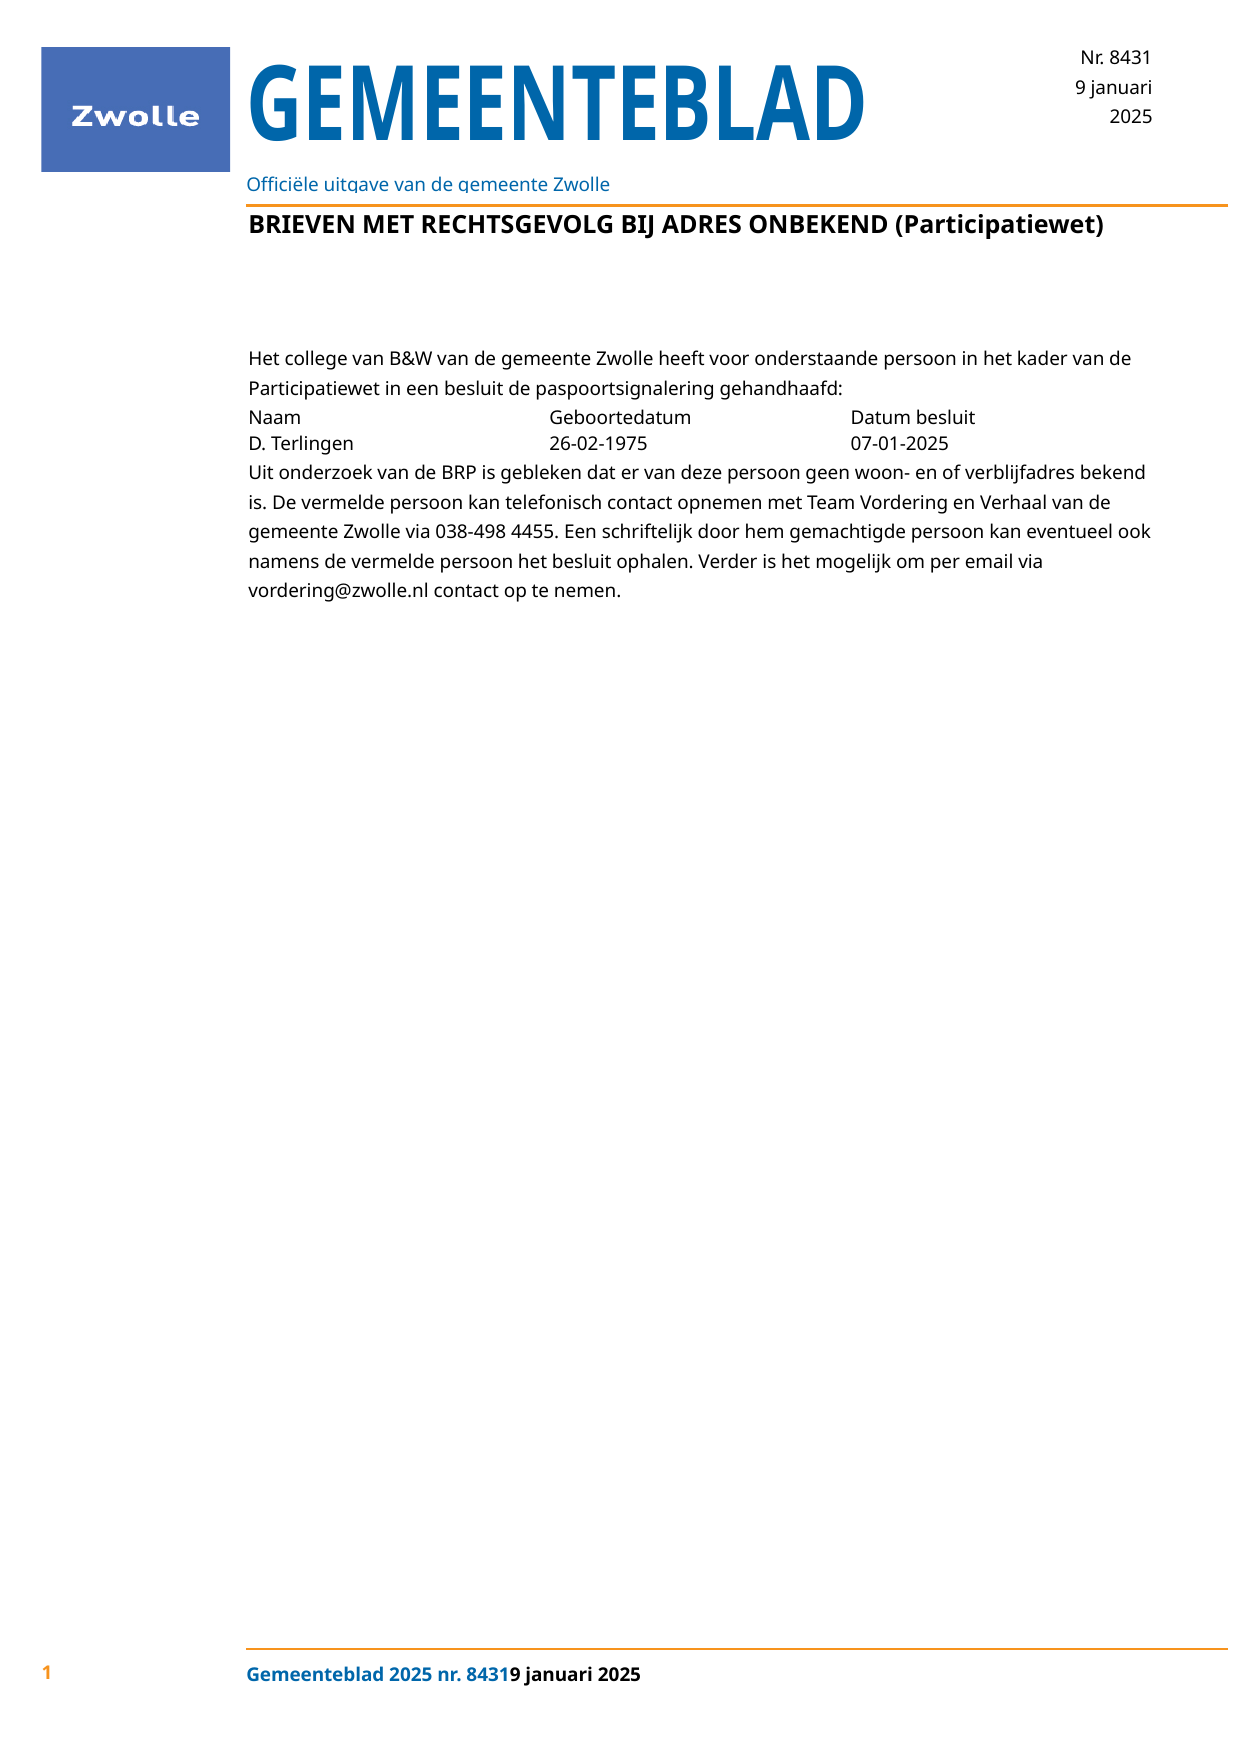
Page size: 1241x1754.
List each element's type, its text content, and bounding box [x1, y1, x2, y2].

text Het college van B&W van de gemeente Zwolle heeft voor onderstaande persoon in het kader van de Participatiewet in een besluit de paspoortsignalering gehandhaafd: [248, 345, 1152, 401]
table_cell 07-01-2025 [850, 430, 1152, 456]
table_header Datum besluit [850, 405, 1152, 430]
picture [41, 47, 231, 172]
table_cell 26-02-1975 [549, 430, 850, 456]
table_header Geboortedatum [549, 405, 850, 430]
text Uit onderzoek van de BRP is gebleken dat er van deze persoon geen woon- en of verblijfadres bekend is. De vermelde persoon kan telefonisch contact opnemen met Team Vordering en Verhaal van de gemeente Zwolle via 038-498 4455. Een schriftelijk door hem gemachtigde persoon kan eventueel ook namens de vermelde persoon het besluit ophalen. Verder is het mogelijk om per email via vordering@zwolle.nl contact op te nemen. [248, 459, 1152, 603]
table_header Naam [248, 405, 549, 430]
table_cell D. Terlingen [248, 430, 549, 456]
text BRIEVEN MET RECHTSGEVOLG BIJ ADRES ONBEKEND (Participatiewet) [248, 207, 1152, 241]
